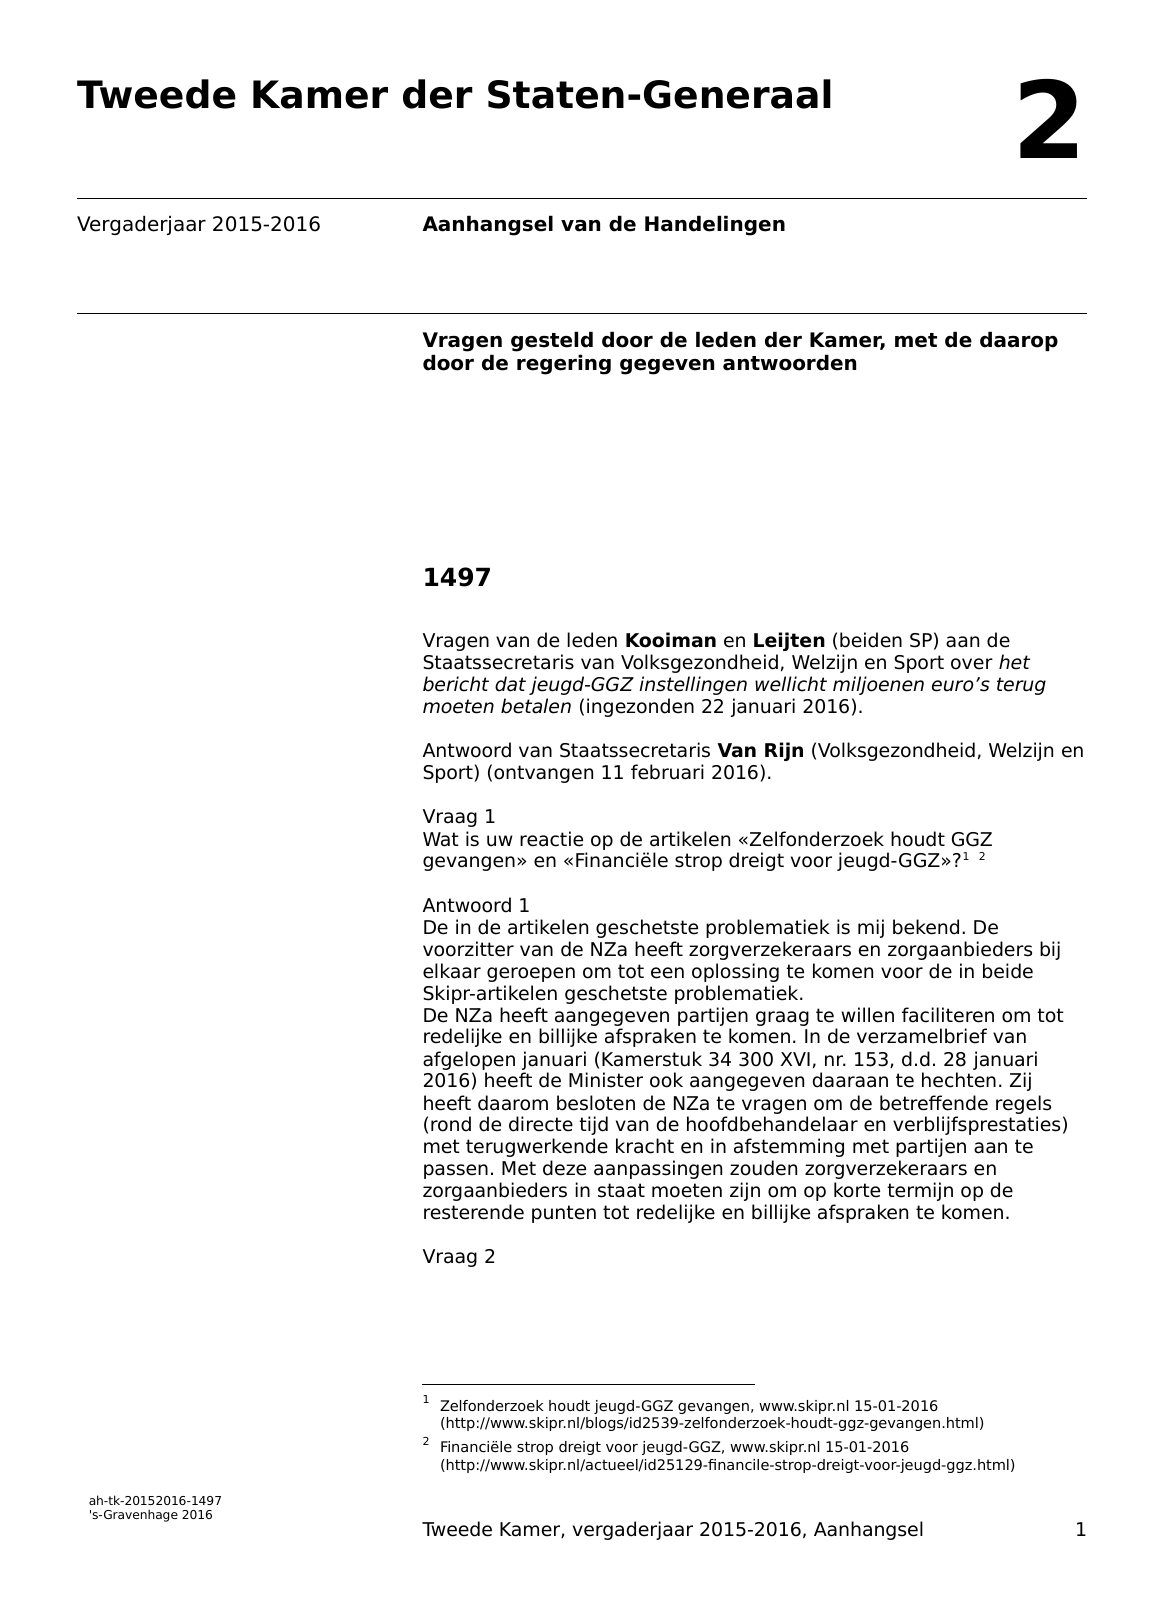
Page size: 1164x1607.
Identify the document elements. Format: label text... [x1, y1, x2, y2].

text 1497 [422, 563, 1087, 592]
text Antwoord van Staatssecretaris Van Rijn (Volksgezondheid, Welzijn en Sport) (ontvangen 11 februari 2016). [422, 740, 1087, 784]
table_cell Vragen gesteld door de leden der Kamer, met de daarop door de regering gegeven antwoorden [422, 314, 1087, 375]
table_cell [77, 314, 422, 375]
table_cell Aanhangsel van de Handelingen [422, 199, 1087, 313]
text Vragen van de leden Kooiman en Leijten (beiden SP) aan de Staatssecretaris van Volksgezondheid, Welzijn en Sport over het bericht dat jeugd-GGZ instellingen wellicht miljoenen euro’s terug moeten betalen (ingezonden 22 januari 2016). [422, 630, 1087, 718]
text Zelfonderzoek houdt jeugd-GGZ gevangen, www.skipr.nl 15-01-2016 (http://www.skipr.nl/blogs/id2539-zelfonderzoek-houdt-ggz-gevangen.html) [422, 1393, 1087, 1432]
table_header 2 [886, 59, 1087, 198]
text Vraag 1 [422, 806, 1087, 828]
text De NZa heeft aangegeven partijen graag te willen faciliteren om tot redelijke en billijke afspraken te komen. In de verzamelbrief van afgelopen januari (Kamerstuk 34 300 XVI, nr. 153, d.d. 28 januari 2016) heeft de Minister ook aangegeven daaraan te hechten. Zij heeft daarom besloten de NZa te vragen om de betreffende regels (rond de directe tijd van de hoofdbehandelaar en verblijfsprestaties) met terugwerkende kracht en in afstemming met partijen aan te passen. Met deze aanpassingen zouden zorgverzekeraars en zorgaanbieders in staat moeten zijn om op korte termijn op de resterende punten tot redelijke en billijke afspraken te komen. [422, 1004, 1087, 1224]
text 's-Gravenhage 2016 [88, 1508, 323, 1522]
text De in de artikelen geschetste problematiek is mij bekend. De voorzitter van de NZa heeft zorgverzekeraars en zorgaanbieders bij elkaar geroepen om tot een oplossing te komen voor de in beide Skipr-artikelen geschetste problematiek. [422, 917, 1087, 1004]
table_header Tweede Kamer der Staten-Generaal [77, 59, 886, 198]
text Wat is uw reactie op de artikelen «Zelfonderzoek houdt GGZ gevangen» en «Financiële strop dreigt voor jeugd-GGZ»? [422, 828, 1087, 872]
text Vraag 2 [422, 1246, 1087, 1268]
table_cell Vergaderjaar 2015-2016 [77, 199, 422, 313]
text Financiële strop dreigt voor jeugd-GGZ, www.skipr.nl 15-01-2016 (http://www.skipr.nl/actueel/id25129-financile-strop-dreigt-voor-jeugd-ggz.html) [422, 1435, 1087, 1474]
text ah-tk-20152016-1497 [88, 1494, 323, 1508]
text Antwoord 1 [422, 894, 1087, 917]
